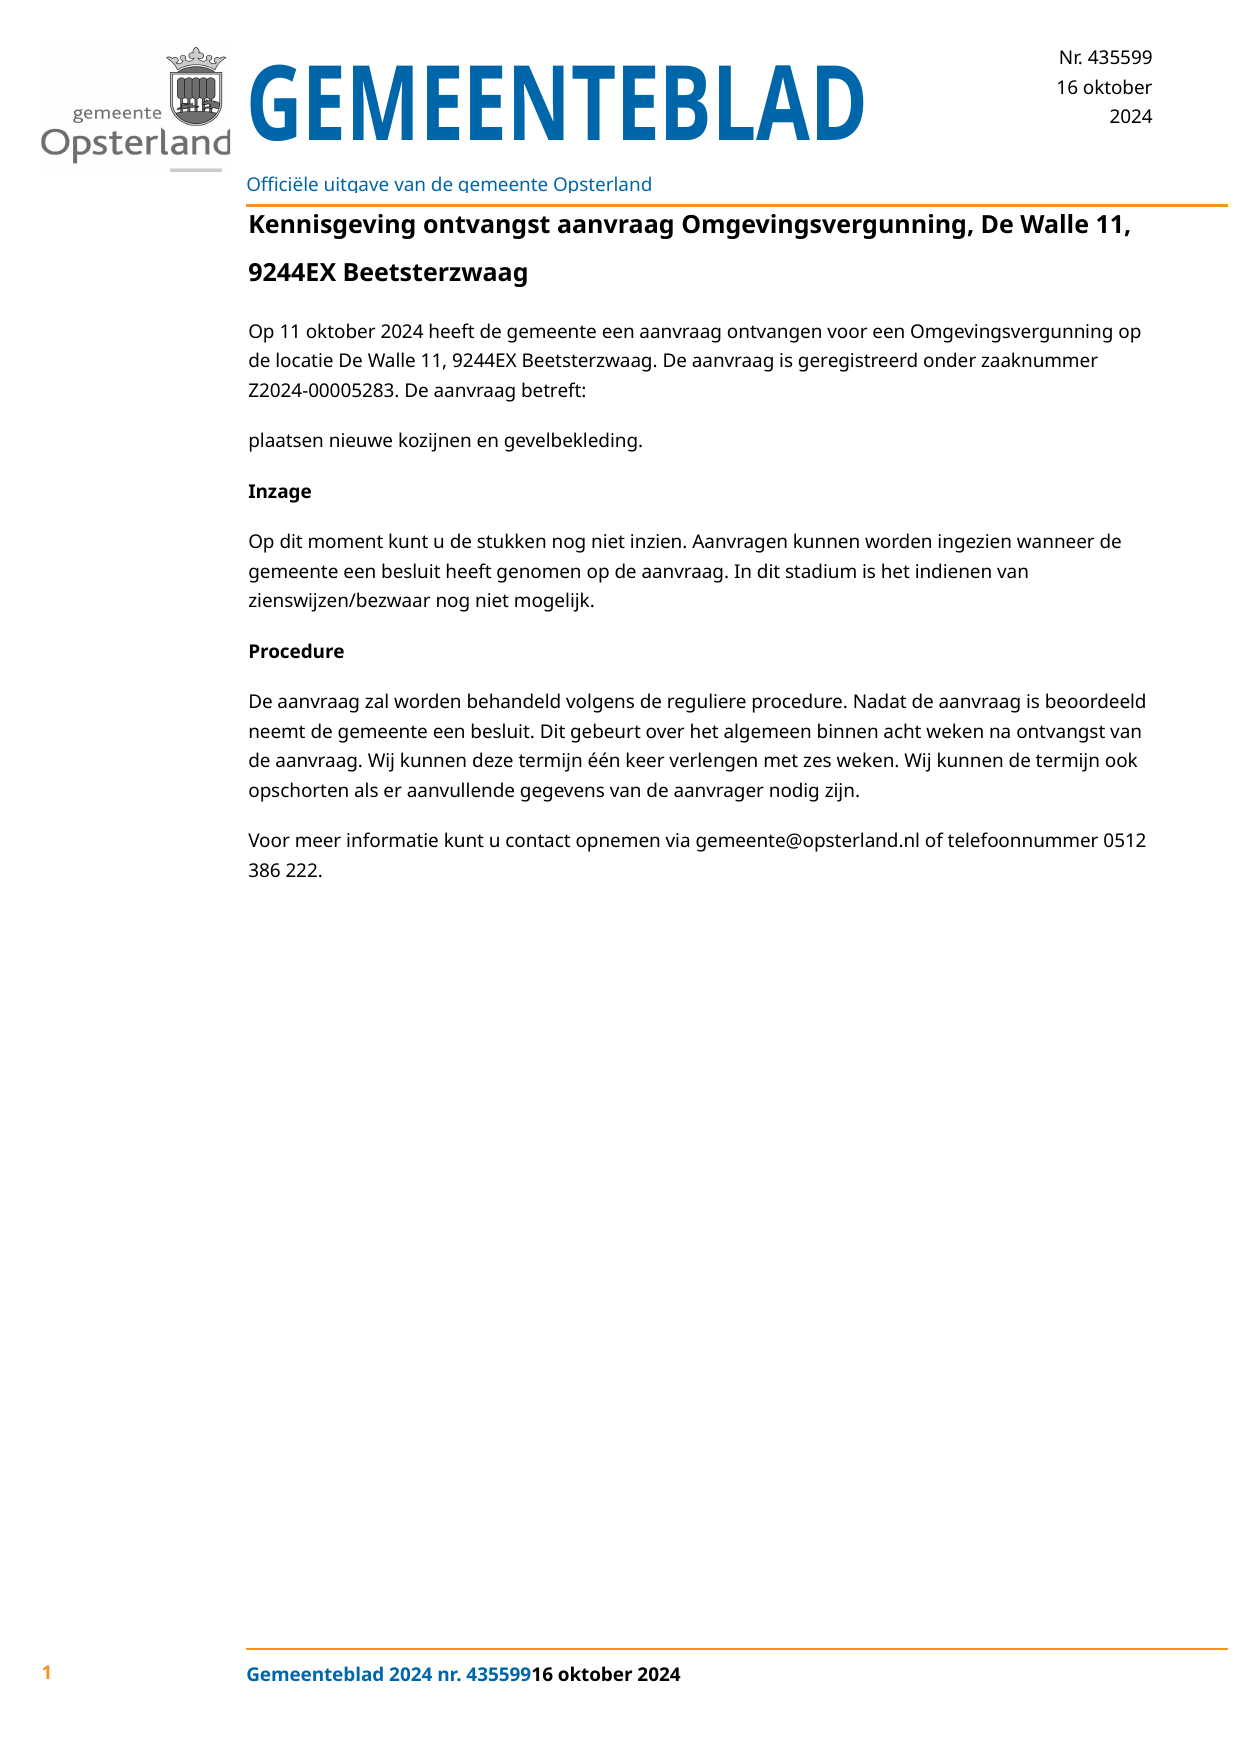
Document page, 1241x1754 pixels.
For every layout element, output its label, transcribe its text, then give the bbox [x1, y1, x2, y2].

text Voor meer informatie kunt u contact opnemen via gemeente@opsterland.nl of telefoonnummer 0512 386 222. [248, 827, 1152, 883]
picture [41, 47, 231, 172]
text Op 11 oktober 2024 heeft de gemeente een aanvraag ontvangen voor een Omgevingsvergunning op de locatie De Walle 11, 9244EX Beetsterzwaag. De aanvraag is geregistreerd onder zaaknummer Z2024-00005283. De aanvraag betreft: [248, 318, 1152, 403]
text Op dit moment kunt u de stukken nog niet inzien. Aanvragen kunnen worden ingezien wanneer de gemeente een besluit heeft genomen op de aanvraag. In dit stadium is het indienen van zienswijzen/bezwaar nog niet mogelijk. [248, 528, 1152, 613]
text Kennisgeving ontvangst aanvraag Omgevingsvergunning, De Walle 11, 9244EX Beetsterzwaag [248, 207, 1152, 288]
text Inzage [248, 478, 1152, 504]
text De aanvraag zal worden behandeld volgens de reguliere procedure. Nadat de aanvraag is beoordeeld neemt de gemeente een besluit. Dit gebeurt over het algemeen binnen acht weken na ontvangst van de aanvraag. Wij kunnen deze termijn één keer verlengen met zes weken. Wij kunnen de termijn ook opschorten als er aanvullende gegevens van de aanvrager nodig zijn. [248, 688, 1152, 803]
text Procedure [248, 638, 1152, 664]
text plaatsen nieuwe kozijnen en gevelbekleding. [248, 427, 1152, 453]
